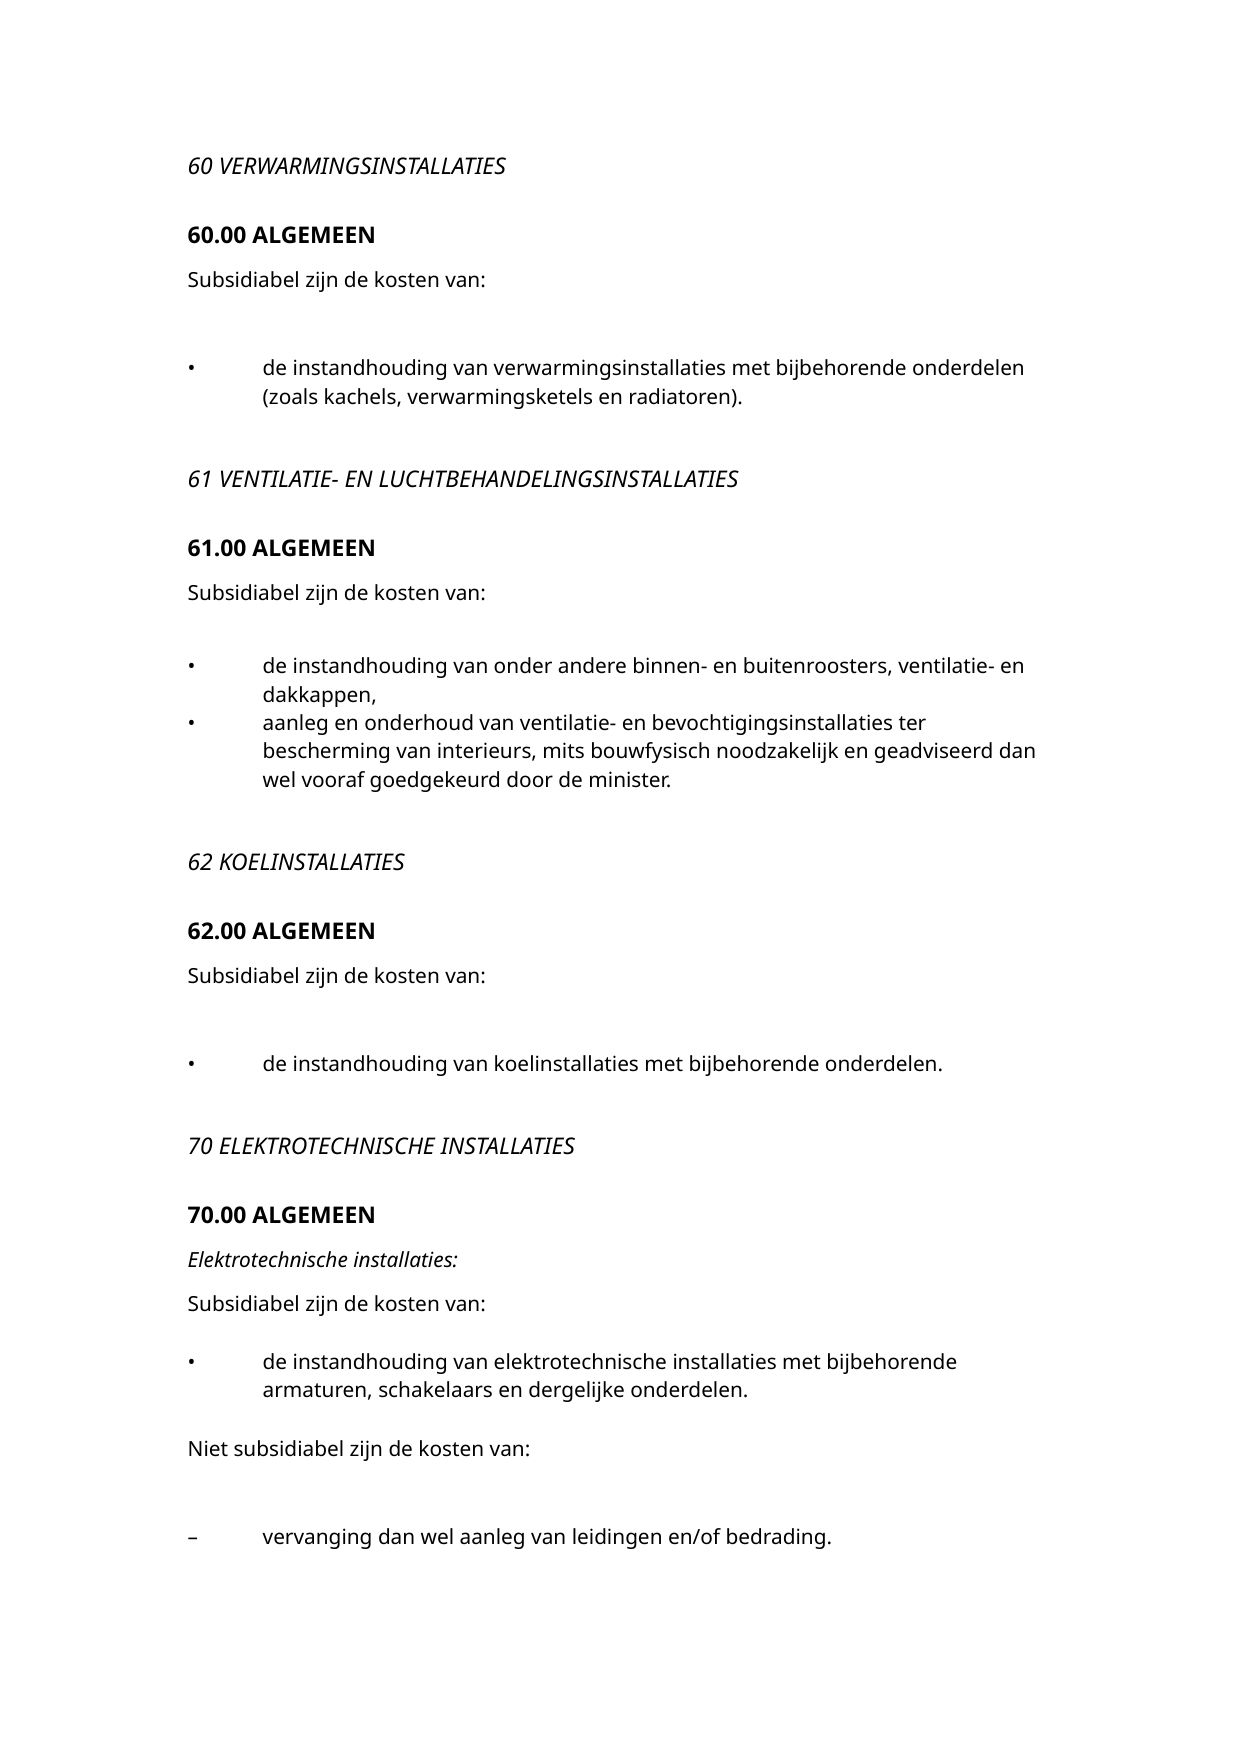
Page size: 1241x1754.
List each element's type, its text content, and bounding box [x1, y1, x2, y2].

list de instandhouding van verwarmingsinstallaties met bijbehorende onderdelen (zoals kachels, verwarmingsketels en radiatoren). [187, 353, 1053, 410]
subtitle 60.00 ALGEMEEN [187, 219, 1053, 250]
list de instandhouding van koelinstallaties met bijbehorende onderdelen. [187, 1049, 1053, 1078]
list de instandhouding van elektrotechnische installaties met bijbehorende armaturen, schakelaars en dergelijke onderdelen. [187, 1347, 1053, 1404]
subtitle 70 ELEKTROTECHNISCHE INSTALLATIES [187, 1130, 1053, 1162]
text Subsidiabel zijn de kosten van: [187, 961, 1053, 989]
text Elektrotechnische installaties: [187, 1245, 1053, 1274]
list aanleg en onderhoud van ventilatie- en bevochtigingsinstallaties ter bescherming van interieurs, mits bouwfysisch noodzakelijk en geadviseerd dan wel vooraf goedgekeurd door de minister. [187, 708, 1053, 793]
subtitle 70.00 ALGEMEEN [187, 1199, 1053, 1230]
subtitle 61.00 ALGEMEEN [187, 532, 1053, 563]
list de instandhouding van onder andere binnen- en buitenroosters, ventilatie- en dakkappen, [187, 651, 1053, 708]
text Subsidiabel zijn de kosten van: [187, 1289, 1053, 1317]
subtitle 61 VENTILATIE- EN LUCHTBEHANDELINGSINSTALLATIES [187, 463, 1053, 494]
subtitle 62.00 ALGEMEEN [187, 915, 1053, 946]
subtitle 62 KOELINSTALLATIES [187, 846, 1053, 877]
text Subsidiabel zijn de kosten van: [187, 265, 1053, 293]
list vervanging dan wel aanleg van leidingen en/of bedrading. [187, 1522, 1053, 1551]
subtitle 60 VERWARMINGSINSTALLATIES [187, 150, 1053, 181]
text Niet subsidiabel zijn de kosten van: [187, 1434, 1053, 1462]
text Subsidiabel zijn de kosten van: [187, 578, 1053, 606]
